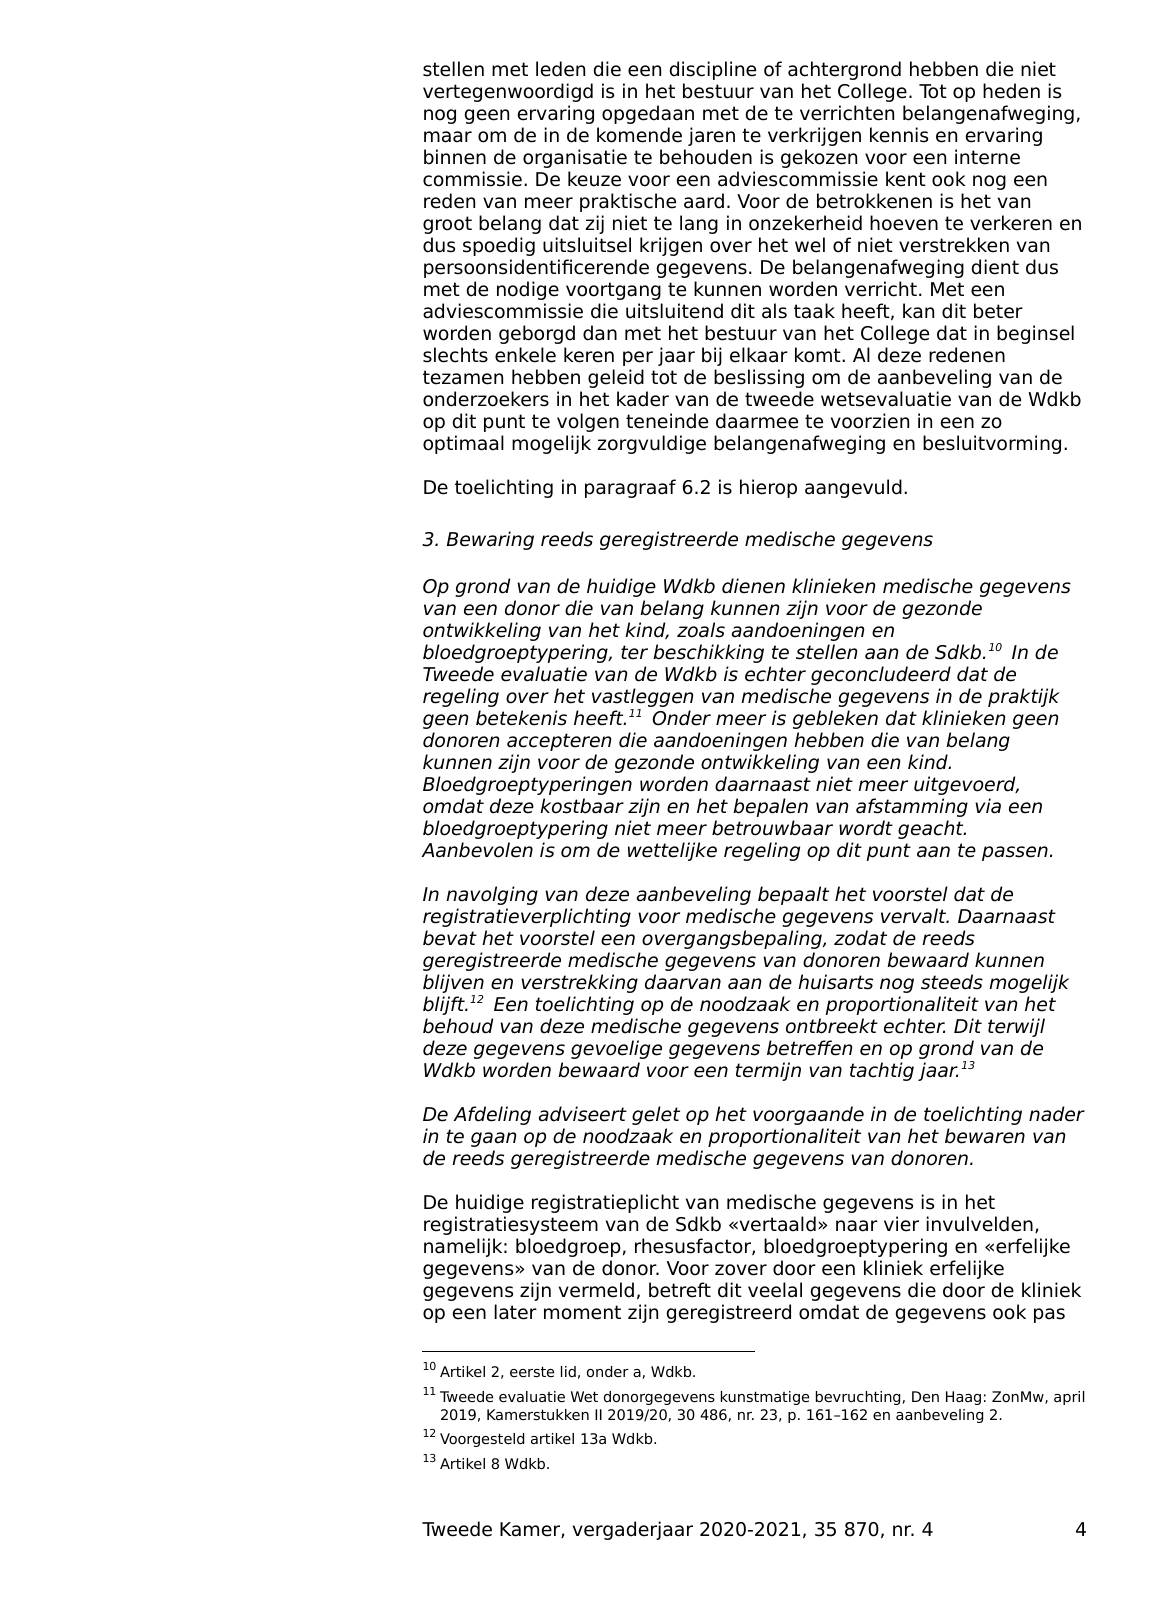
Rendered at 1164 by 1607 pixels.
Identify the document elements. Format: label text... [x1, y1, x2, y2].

text Artikel 8 Wdkb. [422, 1452, 1087, 1474]
text De Afdeling adviseert gelet op het voorgaande in de toelichting nader in te gaan op de noodzaak en proportionaliteit van het bewaren van de reeds geregistreerde medische gegevens van donoren. [422, 1104, 1087, 1170]
text In navolging van deze aanbeveling bepaalt het voorstel dat de registratieverplichting voor medische gegevens vervalt. Daarnaast bevat het voorstel een overgangsbepaling, zodat de reeds geregistreerde medische gegevens van donoren bewaard kunnen blijven en verstrekking daarvan aan de huisarts nog steeds mogelijk blijft. Een toelichting op de noodzaak en proportionaliteit van het behoud van deze medische gegevens ontbreekt echter. Dit terwijl deze gegevens gevoelige gegevens betreffen en op grond van de Wdkb worden bewaard voor een termijn van tachtig jaar. [422, 884, 1087, 1082]
text stellen met leden die een discipline of achtergrond hebben die niet vertegenwoordigd is in het bestuur van het College. Tot op heden is nog geen ervaring opgedaan met de te verrichten belangenafweging, maar om de in de komende jaren te verkrijgen kennis en ervaring binnen de organisatie te behouden is gekozen voor een interne commissie. De keuze voor een adviescommissie kent ook nog een reden van meer praktische aard. Voor de betrokkenen is het van groot belang dat zij niet te lang in onzekerheid hoeven te verkeren en dus spoedig uitsluitsel krijgen over het wel of niet verstrekken van persoonsidentificerende gegevens. De belangenafweging dient dus met de nodige voortgang te kunnen worden verricht. Met een adviescommissie die uitsluitend dit als taak heeft, kan dit beter worden geborgd dan met het bestuur van het College dat in beginsel slechts enkele keren per jaar bij elkaar komt. Al deze redenen tezamen hebben geleid tot de beslissing om de aanbeveling van de onderzoekers in het kader van de tweede wetsevaluatie van de Wdkb op dit punt te volgen teneinde daarmee te voorzien in een zo optimaal mogelijk zorgvuldige belangenafweging en besluitvorming. [422, 59, 1087, 455]
text Artikel 2, eerste lid, onder a, Wdkb. [422, 1360, 1087, 1382]
text Tweede evaluatie Wet donorgegevens kunstmatige bevruchting, Den Haag: ZonMw, april 2019, Kamerstukken II 2019/20, 30 486, nr. 23, p. 161–162 en aanbeveling 2. [422, 1385, 1087, 1424]
text De toelichting in paragraaf 6.2 is hierop aangevuld. [422, 477, 1087, 499]
subtitle 3. Bewaring reeds geregistreerde medische gegevens [422, 529, 1087, 551]
text De huidige registratieplicht van medische gegevens is in het registratiesysteem van de Sdkb «vertaald» naar vier invulvelden, namelijk: bloedgroep, rhesusfactor, bloedgroeptypering en «erfelijke gegevens» van de donor. Voor zover door een kliniek erfelijke gegevens zijn vermeld, betreft dit veelal gegevens die door de kliniek op een later moment zijn geregistreerd omdat de gegevens ook pas [422, 1192, 1087, 1324]
text Voorgesteld artikel 13a Wdkb. [422, 1427, 1087, 1449]
text Op grond van de huidige Wdkb dienen klinieken medische gegevens van een donor die van belang kunnen zijn voor de gezonde ontwikkeling van het kind, zoals aandoeningen en bloedgroeptypering, ter beschikking te stellen aan de Sdkb. In de Tweede evaluatie van de Wdkb is echter geconcludeerd dat de regeling over het vastleggen van medische gegevens in de praktijk geen betekenis heeft. Onder meer is gebleken dat klinieken geen donoren accepteren die aandoeningen hebben die van belang kunnen zijn voor de gezonde ontwikkeling van een kind. Bloedgroeptyperingen worden daarnaast niet meer uitgevoerd, omdat deze kostbaar zijn en het bepalen van afstamming via een bloedgroeptypering niet meer betrouwbaar wordt geacht. Aanbevolen is om de wettelijke regeling op dit punt aan te passen. [422, 576, 1087, 862]
